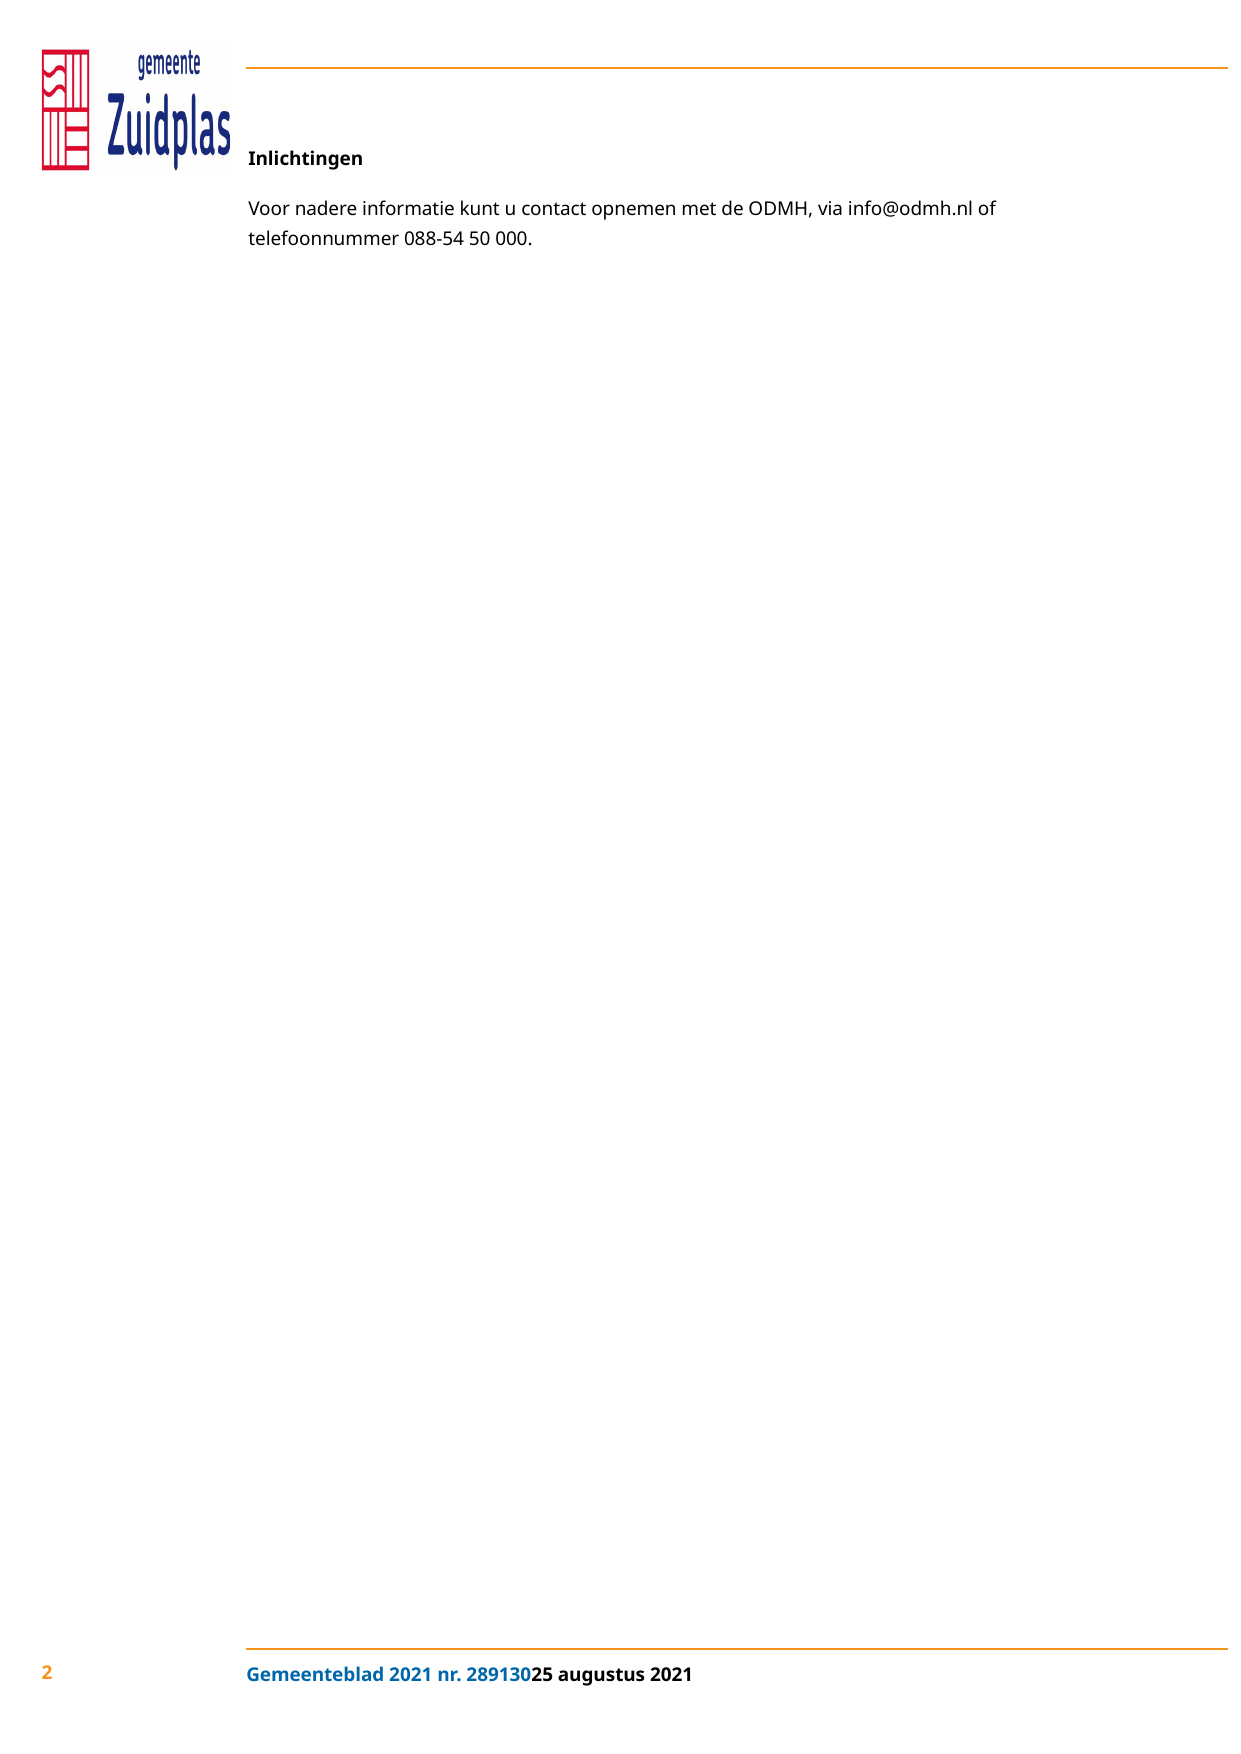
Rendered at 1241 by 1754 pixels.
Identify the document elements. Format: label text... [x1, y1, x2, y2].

text Voor nadere informatie kunt u contact opnemen met de ODMH, via info@odmh.nl of telefoonnummer 088-54 50 000. [248, 196, 1152, 251]
text Inlichtingen [248, 145, 1152, 171]
picture [41, 47, 231, 172]
